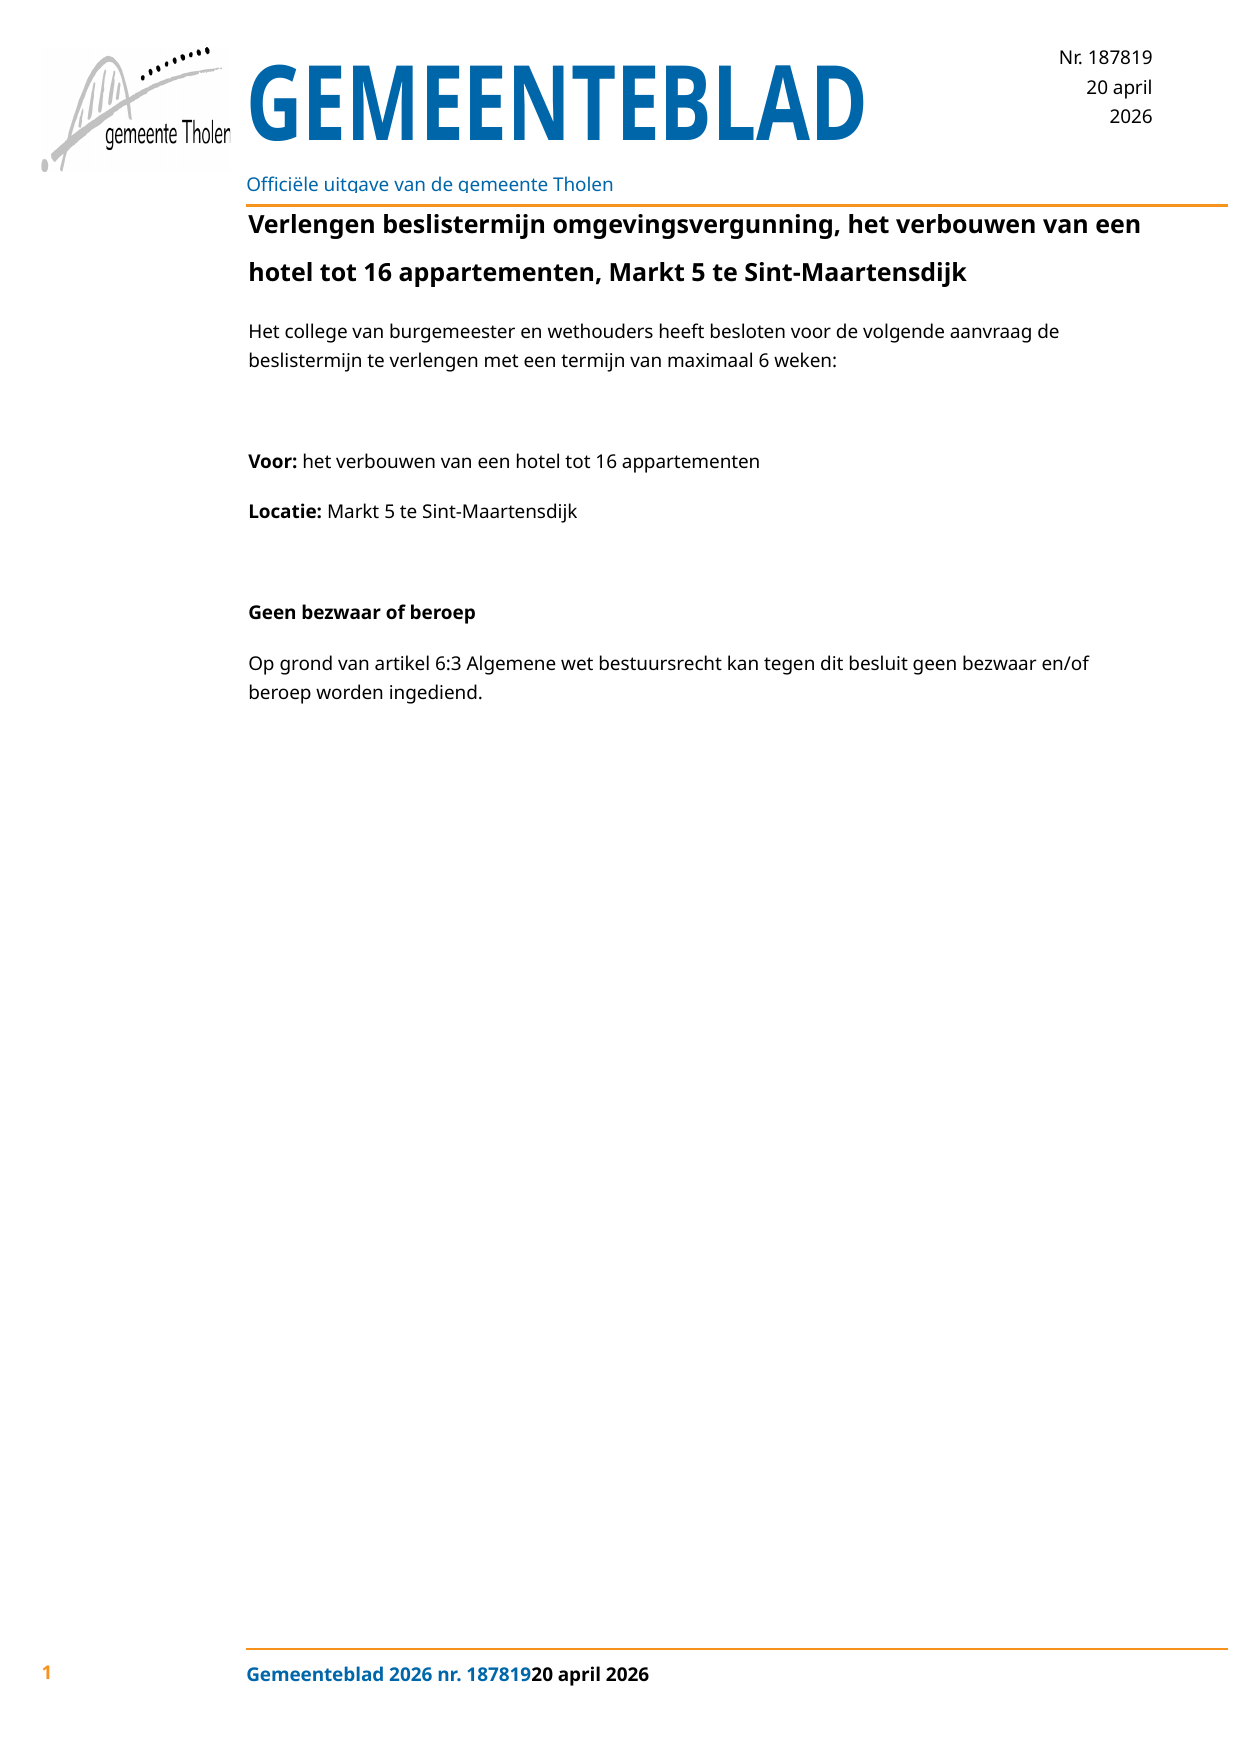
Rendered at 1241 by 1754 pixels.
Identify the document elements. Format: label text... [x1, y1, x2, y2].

text Voor: het verbouwen van een hotel tot 16 appartementen [248, 448, 1152, 474]
text Locatie: Markt 5 te Sint-Maartensdijk [248, 499, 1152, 524]
text Verlengen beslistermijn omgevingsvergunning, het verbouwen van een hotel tot 16 appartementen, Markt 5 te Sint-Maartensdijk [248, 207, 1152, 288]
picture [41, 47, 231, 172]
text Geen bezwaar of beroep [248, 599, 1152, 625]
text Op grond van artikel 6:3 Algemene wet bestuursrecht kan tegen dit besluit geen bezwaar en/of beroep worden ingediend. [248, 650, 1152, 705]
text Het college van burgemeester en wethouders heeft besloten voor de volgende aanvraag de beslistermijn te verlengen met een termijn van maximaal 6 weken: [248, 318, 1152, 373]
